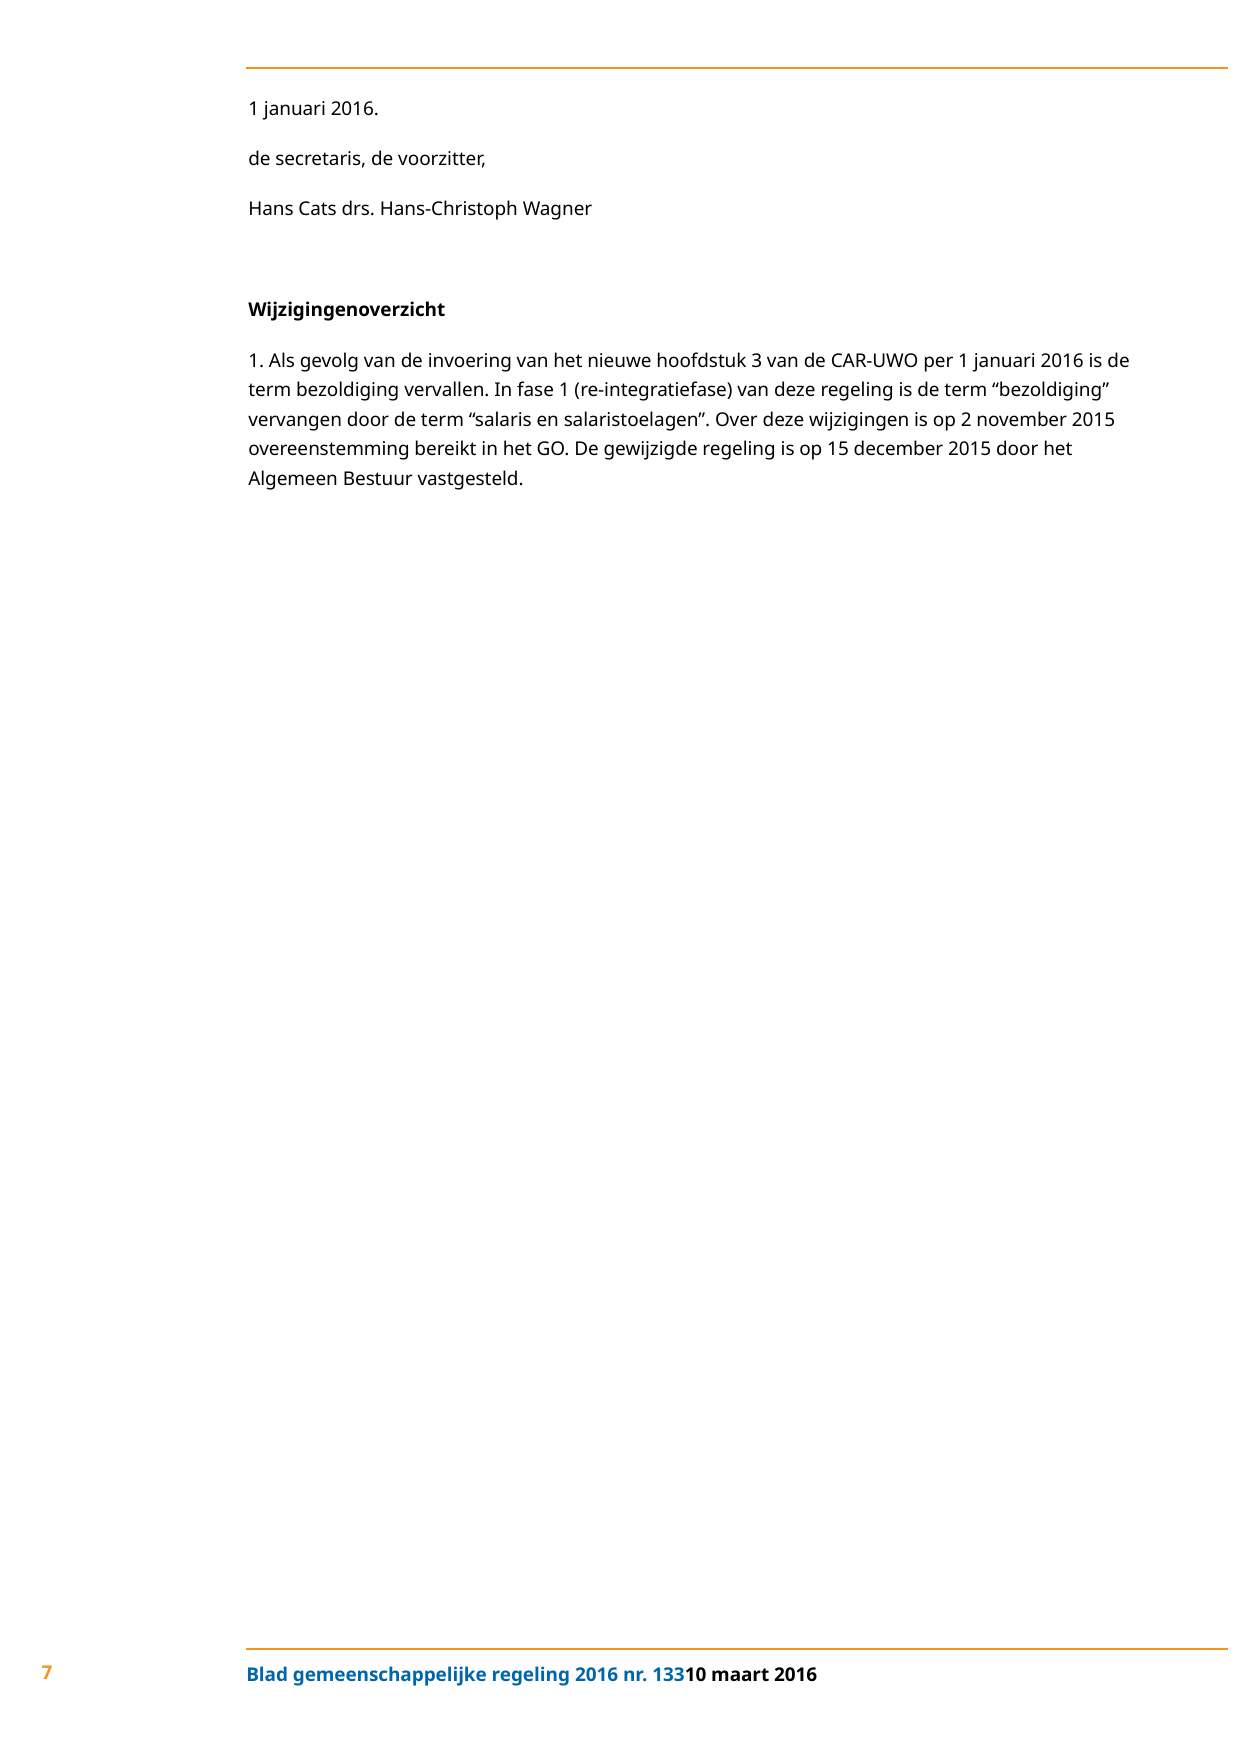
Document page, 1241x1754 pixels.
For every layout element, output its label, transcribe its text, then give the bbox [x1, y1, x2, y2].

text 1 januari 2016. [248, 95, 1152, 121]
text Hans Cats drs. Hans-Christoph Wagner [248, 196, 1152, 221]
text 1. Als gevolg van de invoering van het nieuwe hoofdstuk 3 van de CAR-UWO per 1 januari 2016 is de term bezoldiging vervallen. In fase 1 (re-integratiefase) van deze regeling is de term “bezoldiging” vervangen door de term “salaris en salaristoelagen”. Over deze wijzigingen is op 2 november 2015 overeenstemming bereikt in het GO. De gewijzigde regeling is op 15 december 2015 door het Algemeen Bestuur vastgesteld. [248, 347, 1152, 491]
picture [41, 47, 231, 172]
text Wijzigingenoverzicht [248, 296, 1152, 322]
text de secretaris, de voorzitter, [248, 145, 1152, 171]
